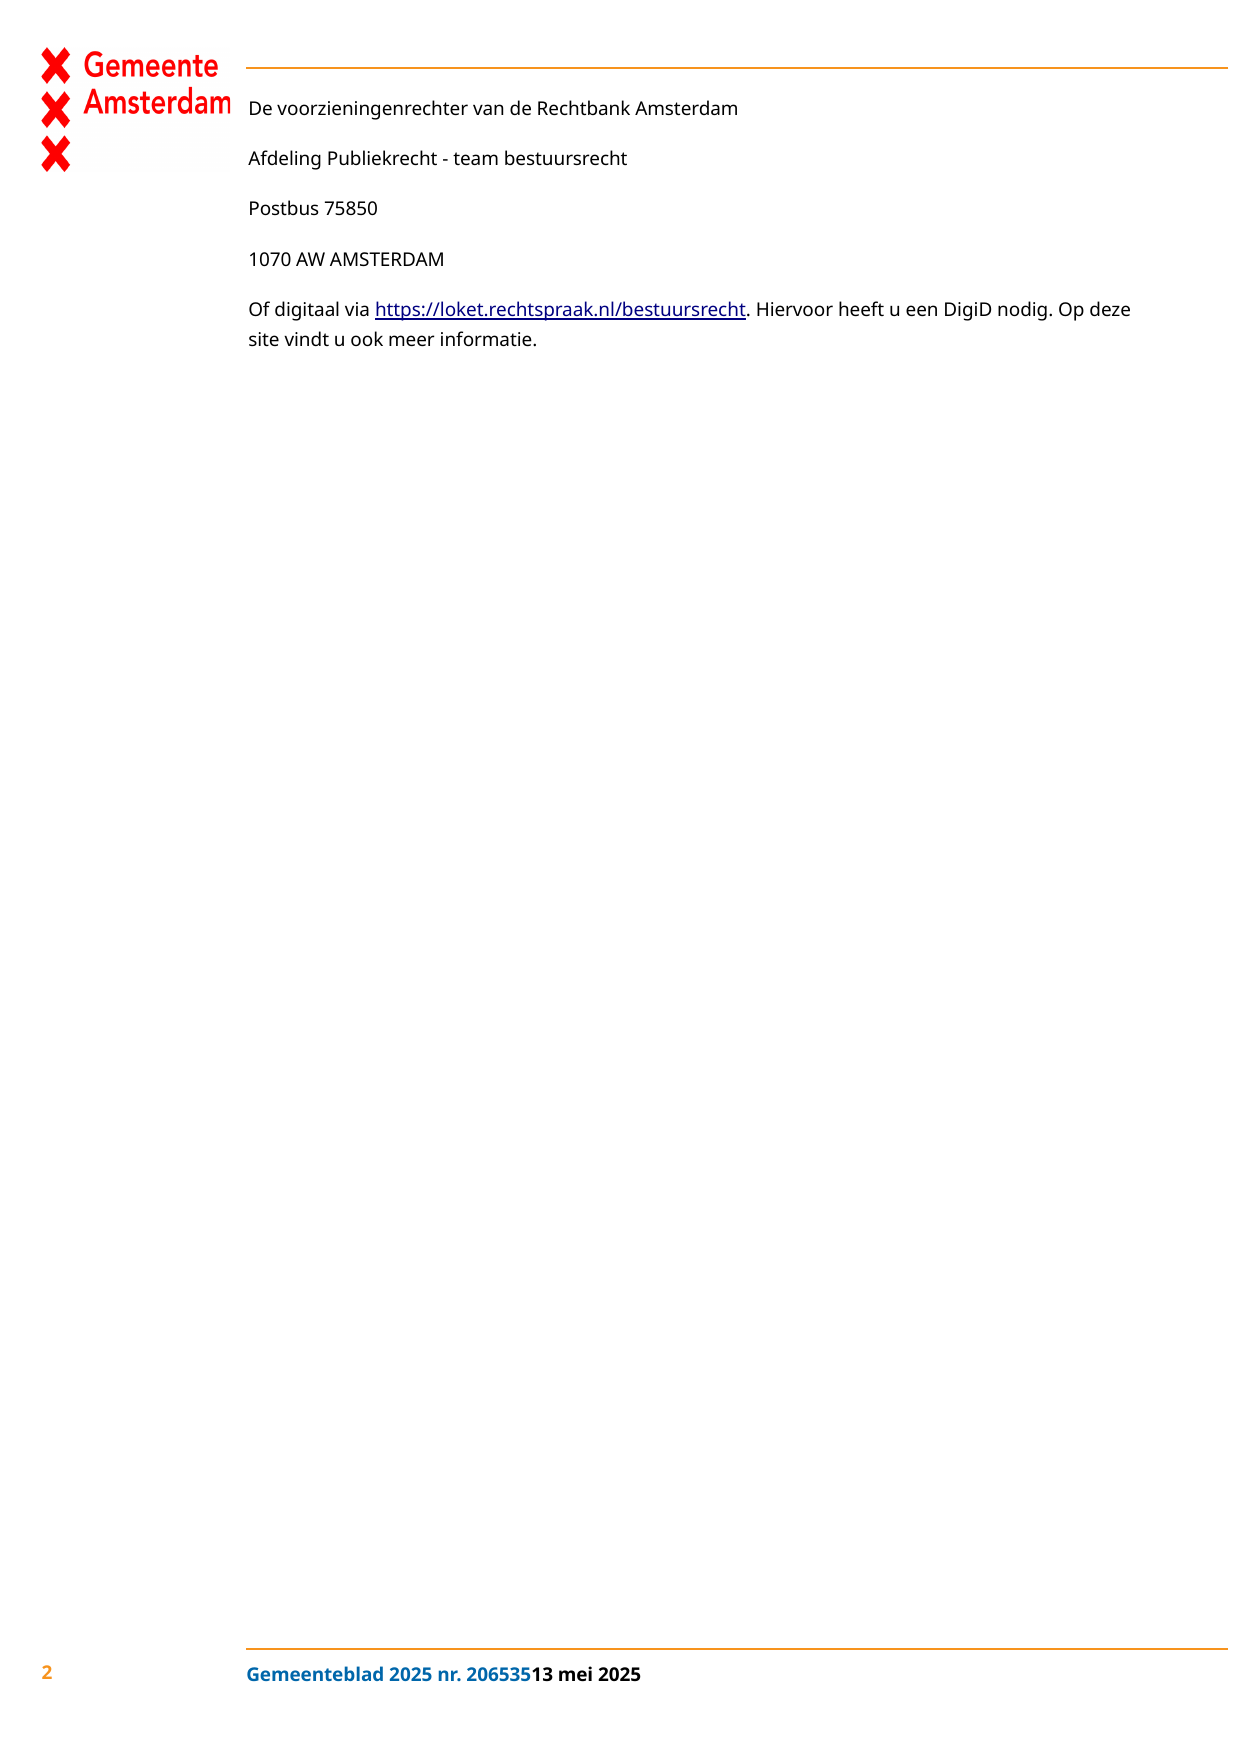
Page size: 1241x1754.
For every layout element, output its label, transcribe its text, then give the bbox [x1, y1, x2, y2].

text Afdeling Publiekrecht - team bestuursrecht [248, 145, 1152, 171]
text Of digitaal via https://loket.rechtspraak.nl/bestuursrecht. Hiervoor heeft u een DigiD nodig. Op deze site vindt u ook meer informatie. [248, 296, 1152, 352]
picture [41, 47, 231, 172]
text De voorzieningenrechter van de Rechtbank Amsterdam [248, 95, 1152, 121]
text 1070 AW AMSTERDAM [248, 246, 1152, 272]
text Postbus 75850 [248, 196, 1152, 221]
